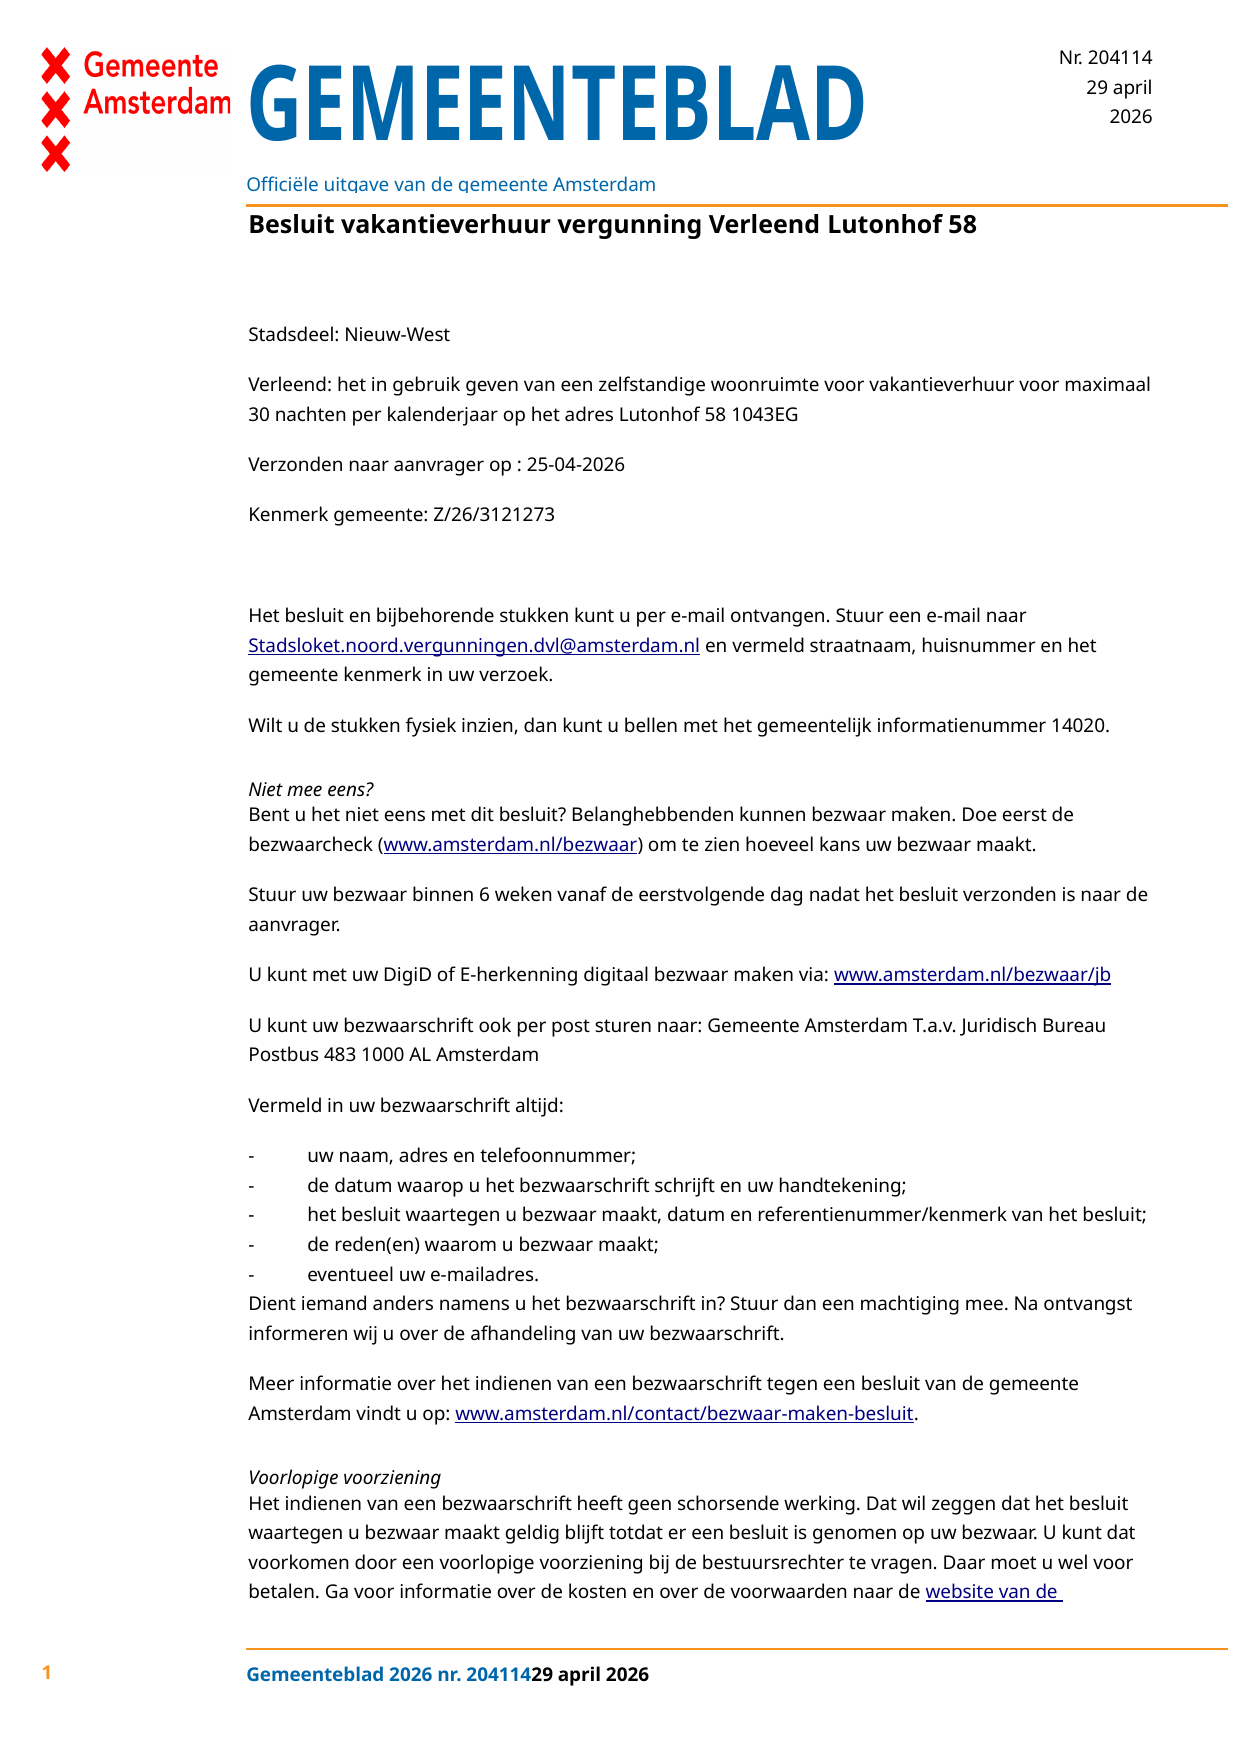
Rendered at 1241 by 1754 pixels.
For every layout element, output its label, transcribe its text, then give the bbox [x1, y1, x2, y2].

list uw naam, adres en telefoonnummer; [248, 1142, 1152, 1168]
text Wilt u de stukken fysiek inzien, dan kunt u bellen met het gemeentelijk informatienummer 14020. [248, 712, 1152, 738]
list eventueel uw e-mailadres. [248, 1261, 1152, 1287]
text Niet mee eens? [248, 776, 1152, 802]
text Kenmerk gemeente: Z/26/3121273 [248, 502, 1152, 527]
text U kunt uw bezwaarschrift ook per post sturen naar: Gemeente Amsterdam T.a.v. Juridisch Bureau Postbus 483 1000 AL Amsterdam [248, 1012, 1152, 1067]
text Besluit vakantieverhuur vergunning Verleend Lutonhof 58 [248, 207, 1152, 241]
picture [41, 47, 231, 172]
text U kunt met uw DigiD of E-herkenning digitaal bezwaar maken via: www.amsterdam.nl/bezwaar/jb [248, 962, 1152, 987]
list de datum waarop u het bezwaarschrift schrijft en uw handtekening; [248, 1172, 1152, 1198]
text Verzonden naar aanvrager op : 25-04-2026 [248, 451, 1152, 477]
text Verleend: het in gebruik geven van een zelfstandige woonruimte voor vakantieverhuur voor maximaal 30 nachten per kalenderjaar op het adres Lutonhof 58 1043EG [248, 371, 1152, 426]
text Bent u het niet eens met dit besluit? Belanghebbenden kunnen bezwaar maken. Doe eerst de bezwaarcheck (www.amsterdam.nl/bezwaar) om te zien hoeveel kans uw bezwaar maakt. [248, 802, 1152, 857]
text Het indienen van een bezwaarschrift heeft geen schorsende werking. Dat wil zeggen dat het besluit waartegen u bezwaar maakt geldig blijft totdat er een besluit is genomen op uw bezwaar. U kunt dat voorkomen door een voorlopige voorziening bij de bestuursrechter te vragen. Daar moet u wel voor betalen. Ga voor informatie over de kosten en over de voorwaarden naar de website van de [248, 1490, 1152, 1604]
text Meer informatie over het indienen van een bezwaarschrift tegen een besluit van de gemeente Amsterdam vindt u op: www.amsterdam.nl/contact/bezwaar-maken-besluit. [248, 1370, 1152, 1426]
list het besluit waartegen u bezwaar maakt, datum en referentienummer/kenmerk van het besluit; [248, 1202, 1152, 1227]
text Stadsdeel: Nieuw-West [248, 321, 1152, 346]
text Vermeld in uw bezwaarschrift altijd: [248, 1092, 1152, 1118]
text Stuur uw bezwaar binnen 6 weken vanaf de eerstvolgende dag nadat het besluit verzonden is naar de aanvrager. [248, 882, 1152, 937]
list de reden(en) waarom u bezwaar maakt; [248, 1231, 1152, 1257]
text Het besluit en bijbehorende stukken kunt u per e-mail ontvangen. Stuur een e-mail naar Stadsloket.noord.vergunningen.dvl@amsterdam.nl en vermeld straatnaam, huisnummer en het gemeente kenmerk in uw verzoek. [248, 602, 1152, 687]
text Dient iemand anders namens u het bezwaarschrift in? Stuur dan een machtiging mee. Na ontvangst informeren wij u over de afhandeling van uw bezwaarschrift. [248, 1290, 1152, 1346]
text Voorlopige voorziening [248, 1464, 1152, 1490]
